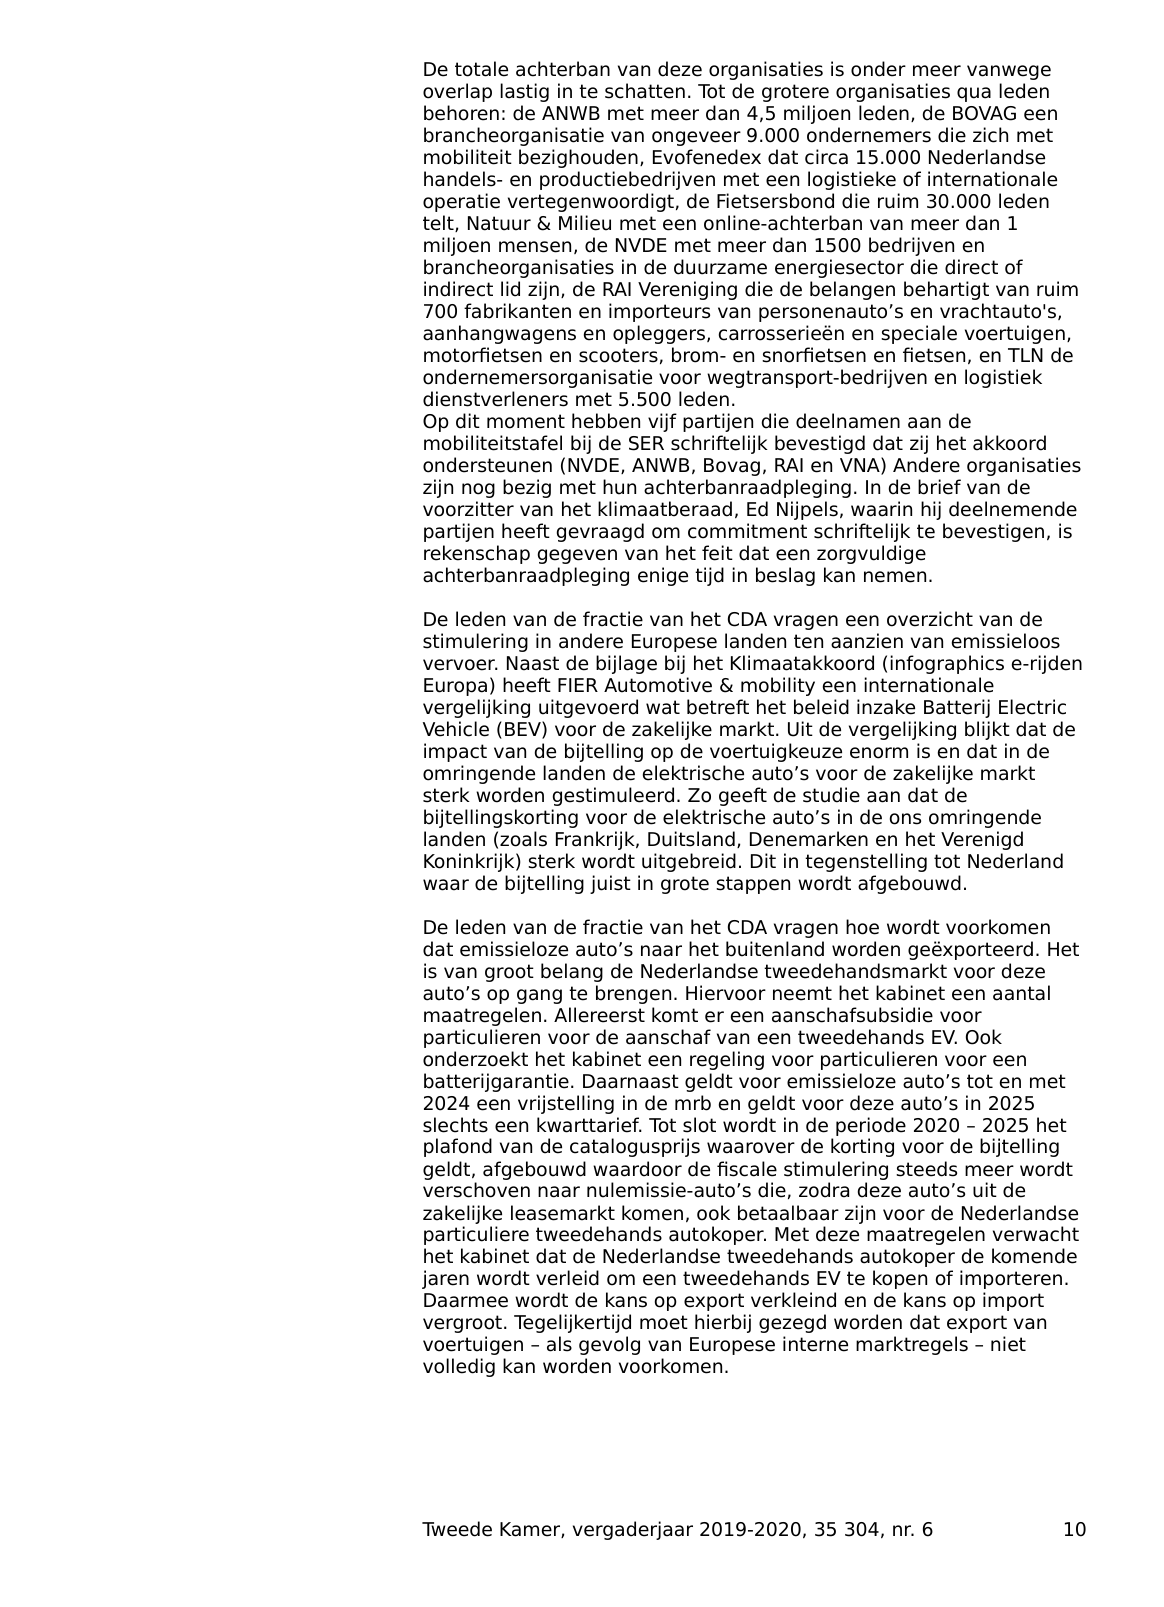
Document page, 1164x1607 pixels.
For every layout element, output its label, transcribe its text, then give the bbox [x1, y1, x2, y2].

text De leden van de fractie van het CDA vragen hoe wordt voorkomen dat emissieloze auto’s naar het buitenland worden geëxporteerd. Het is van groot belang de Nederlandse tweedehandsmarkt voor deze auto’s op gang te brengen. Hiervoor neemt het kabinet een aantal maatregelen. Allereerst komt er een aanschafsubsidie voor particulieren voor de aanschaf van een tweedehands EV. Ook onderzoekt het kabinet een regeling voor particulieren voor een batterijgarantie. Daarnaast geldt voor emissieloze auto’s tot en met 2024 een vrijstelling in de mrb en geldt voor deze auto’s in 2025 slechts een kwarttarief. Tot slot wordt in de periode 2020 – 2025 het plafond van de catalogusprijs waarover de korting voor de bijtelling geldt, afgebouwd waardoor de fiscale stimulering steeds meer wordt verschoven naar nulemissie-auto’s die, zodra deze auto’s uit de zakelijke leasemarkt komen, ook betaalbaar zijn voor de Nederlandse particuliere tweedehands autokoper. Met deze maatregelen verwacht het kabinet dat de Nederlandse tweedehands autokoper de komende jaren wordt verleid om een tweedehands EV te kopen of importeren. Daarmee wordt de kans op export verkleind en de kans op import vergroot. Tegelijkertijd moet hierbij gezegd worden dat export van voertuigen – als gevolg van Europese interne marktregels – niet volledig kan worden voorkomen. [422, 917, 1087, 1378]
text De totale achterban van deze organisaties is onder meer vanwege overlap lastig in te schatten. Tot de grotere organisaties qua leden behoren: de ANWB met meer dan 4,5 miljoen leden, de BOVAG een brancheorganisatie van ongeveer 9.000 ondernemers die zich met mobiliteit bezighouden, Evofenedex dat circa 15.000 Nederlandse handels- en productiebedrijven met een logistieke of internationale operatie vertegenwoordigt, de Fietsersbond die ruim 30.000 leden telt, Natuur & Milieu met een online-achterban van meer dan 1 miljoen mensen, de NVDE met meer dan 1500 bedrijven en brancheorganisaties in de duurzame energiesector die direct of indirect lid zijn, de RAI Vereniging die de belangen behartigt van ruim 700 fabrikanten en importeurs van personenauto’s en vrachtauto's, aanhangwagens en opleggers, carrosserieën en speciale voertuigen, motorfietsen en scooters, brom- en snorfietsen en fietsen, en TLN de ondernemersorganisatie voor wegtransport-bedrijven en logistiek dienstverleners met 5.500 leden. [422, 59, 1087, 411]
text De leden van de fractie van het CDA vragen een overzicht van de stimulering in andere Europese landen ten aanzien van emissieloos vervoer. Naast de bijlage bij het Klimaatakkoord (infographics e-rijden Europa) heeft FIER Automotive & mobility een internationale vergelijking uitgevoerd wat betreft het beleid inzake Batterij Electric Vehicle (BEV) voor de zakelijke markt. Uit de vergelijking blijkt dat de impact van de bijtelling op de voertuigkeuze enorm is en dat in de omringende landen de elektrische auto’s voor de zakelijke markt sterk worden gestimuleerd. Zo geeft de studie aan dat de bijtellingskorting voor de elektrische auto’s in de ons omringende landen (zoals Frankrijk, Duitsland, Denemarken en het Verenigd Koninkrijk) sterk wordt uitgebreid. Dit in tegenstelling tot Nederland waar de bijtelling juist in grote stappen wordt afgebouwd. [422, 609, 1087, 894]
text Op dit moment hebben vijf partijen die deelnamen aan de mobiliteitstafel bij de SER schriftelijk bevestigd dat zij het akkoord ondersteunen (NVDE, ANWB, Bovag, RAI en VNA) Andere organisaties zijn nog bezig met hun achterbanraadpleging. In de brief van de voorzitter van het klimaatberaad, Ed Nijpels, waarin hij deelnemende partijen heeft gevraagd om commitment schriftelijk te bevestigen, is rekenschap gegeven van het feit dat een zorgvuldige achterbanraadpleging enige tijd in beslag kan nemen. [422, 411, 1087, 587]
